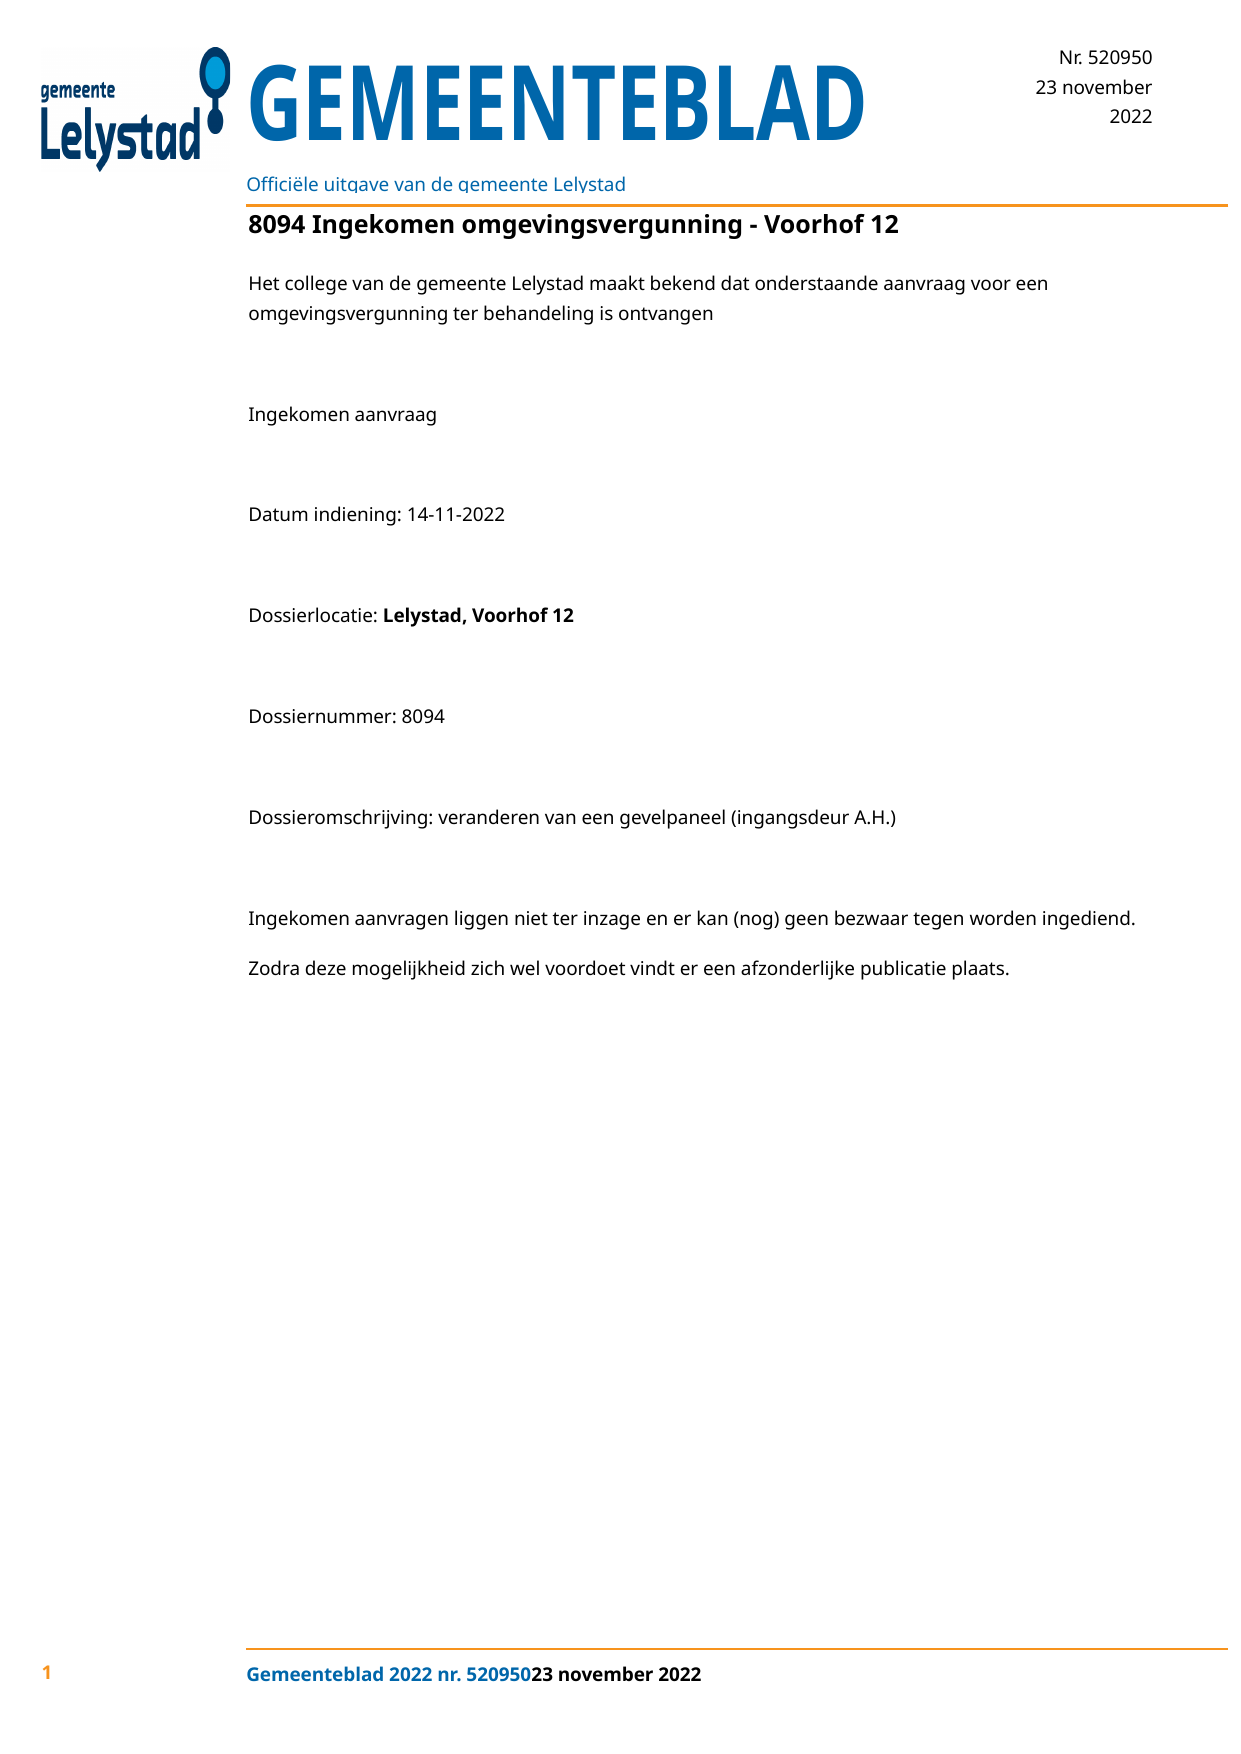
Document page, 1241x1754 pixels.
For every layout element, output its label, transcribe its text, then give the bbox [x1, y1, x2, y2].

text Het college van de gemeente Lelystad maakt bekend dat onderstaande aanvraag voor een omgevingsvergunning ter behandeling is ontvangen [248, 270, 1152, 326]
text Ingekomen aanvragen liggen niet ter inzage en er kan (nog) geen bezwaar tegen worden ingediend. [248, 905, 1152, 931]
text 8094 Ingekomen omgevingsvergunning - Voorhof 12 [248, 207, 1152, 241]
text Datum indiening: 14-11-2022 [248, 502, 1152, 527]
text Zodra deze mogelijkheid zich wel voordoet vindt er een afzonderlijke publicatie plaats. [248, 955, 1152, 981]
text Dossierlocatie: Lelystad, Voorhof 12 [248, 602, 1152, 628]
picture [41, 47, 231, 172]
text Dossiernummer: 8094 [248, 703, 1152, 729]
text Dossieromschrijving: veranderen van een gevelpaneel (ingangsdeur A.H.) [248, 804, 1152, 830]
text Ingekomen aanvraag [248, 401, 1152, 426]
